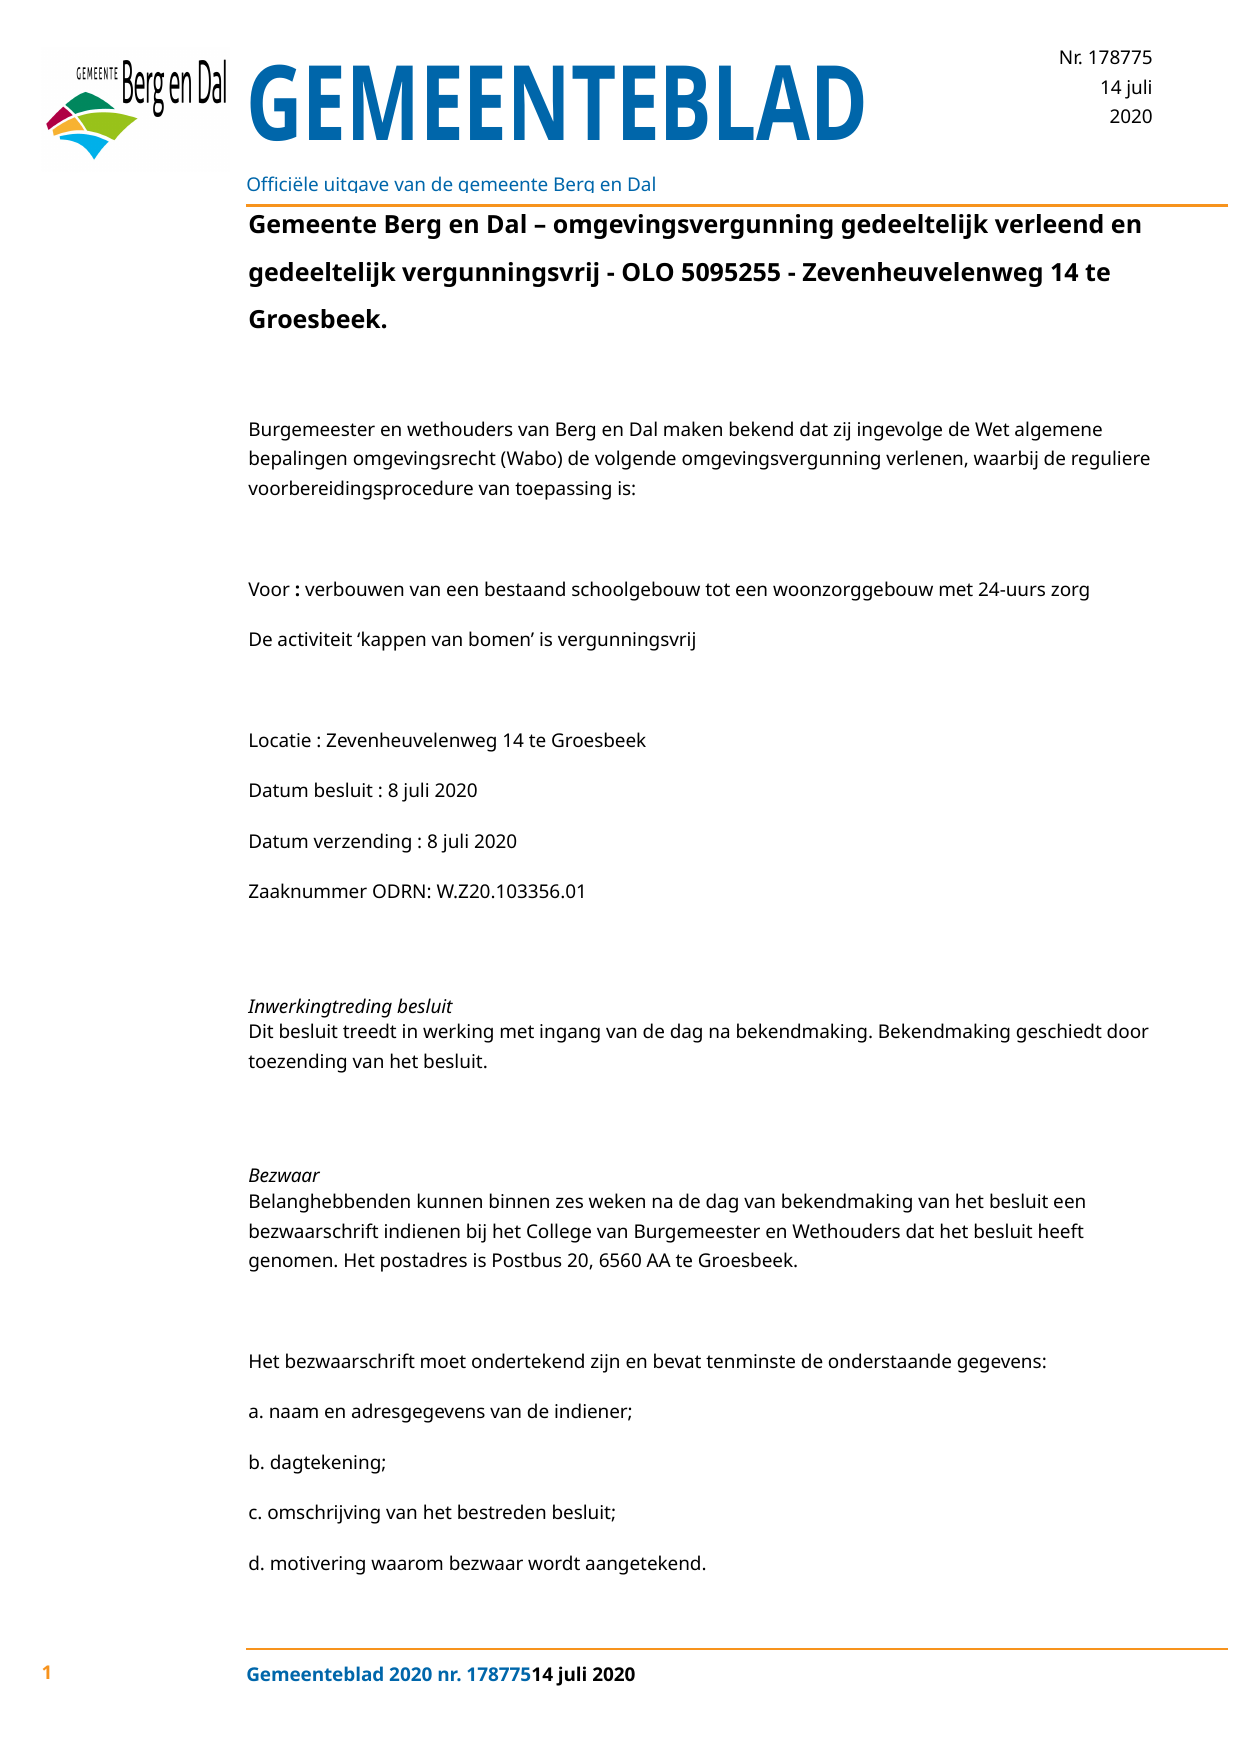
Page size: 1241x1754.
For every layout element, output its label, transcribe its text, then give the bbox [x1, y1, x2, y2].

text c. omschrijving van het bestreden besluit; [248, 1499, 1152, 1525]
text d. motivering waarom bezwaar wordt aangetekend. [248, 1550, 1152, 1576]
text Burgemeester en wethouders van Berg en Dal maken bekend dat zij ingevolge de Wet algemene bepalingen omgevingsrecht (Wabo) de volgende omgevingsvergunning verlenen, waarbij de reguliere voorbereidingsprocedure van toepassing is: [248, 416, 1152, 501]
text Datum besluit : 8 juli 2020 [248, 778, 1152, 803]
picture [41, 47, 231, 172]
text Dit besluit treedt in werking met ingang van de dag na bekendmaking. Bekendmaking geschiedt door toezending van het besluit. [248, 1018, 1152, 1074]
text Belanghebbenden kunnen binnen zes weken na de dag van bekendmaking van het besluit een bezwaarschrift indienen bij het College van Burgemeester en Wethouders dat het besluit heeft genomen. Het postadres is Postbus 20, 6560 AA te Groesbeek. [248, 1188, 1152, 1273]
text Voor : verbouwen van een bestaand schoolgebouw tot een woonzorggebouw met 24-uurs zorg [248, 576, 1152, 602]
text Datum verzending : 8 juli 2020 [248, 828, 1152, 854]
text Inwerkingtreding besluit [248, 993, 1152, 1018]
text b. dagtekening; [248, 1449, 1152, 1475]
text a. naam en adresgegevens van de indiener; [248, 1399, 1152, 1424]
text Gemeente Berg en Dal – omgevingsvergunning gedeeltelijk verleend en gedeeltelijk vergunningsvrij - OLO 5095255 - Zevenheuvelenweg 14 te Groesbeek. [248, 207, 1152, 336]
text Bezwaar [248, 1162, 1152, 1188]
text Zaaknummer ODRN: W.Z20.103356.01 [248, 878, 1152, 904]
text Locatie : Zevenheuvelenweg 14 te Groesbeek [248, 727, 1152, 753]
text De activiteit ‘kappen van bomen’ is vergunningsvrij [248, 626, 1152, 652]
text Het bezwaarschrift moet ondertekend zijn en bevat tenminste de onderstaande gegevens: [248, 1348, 1152, 1374]
